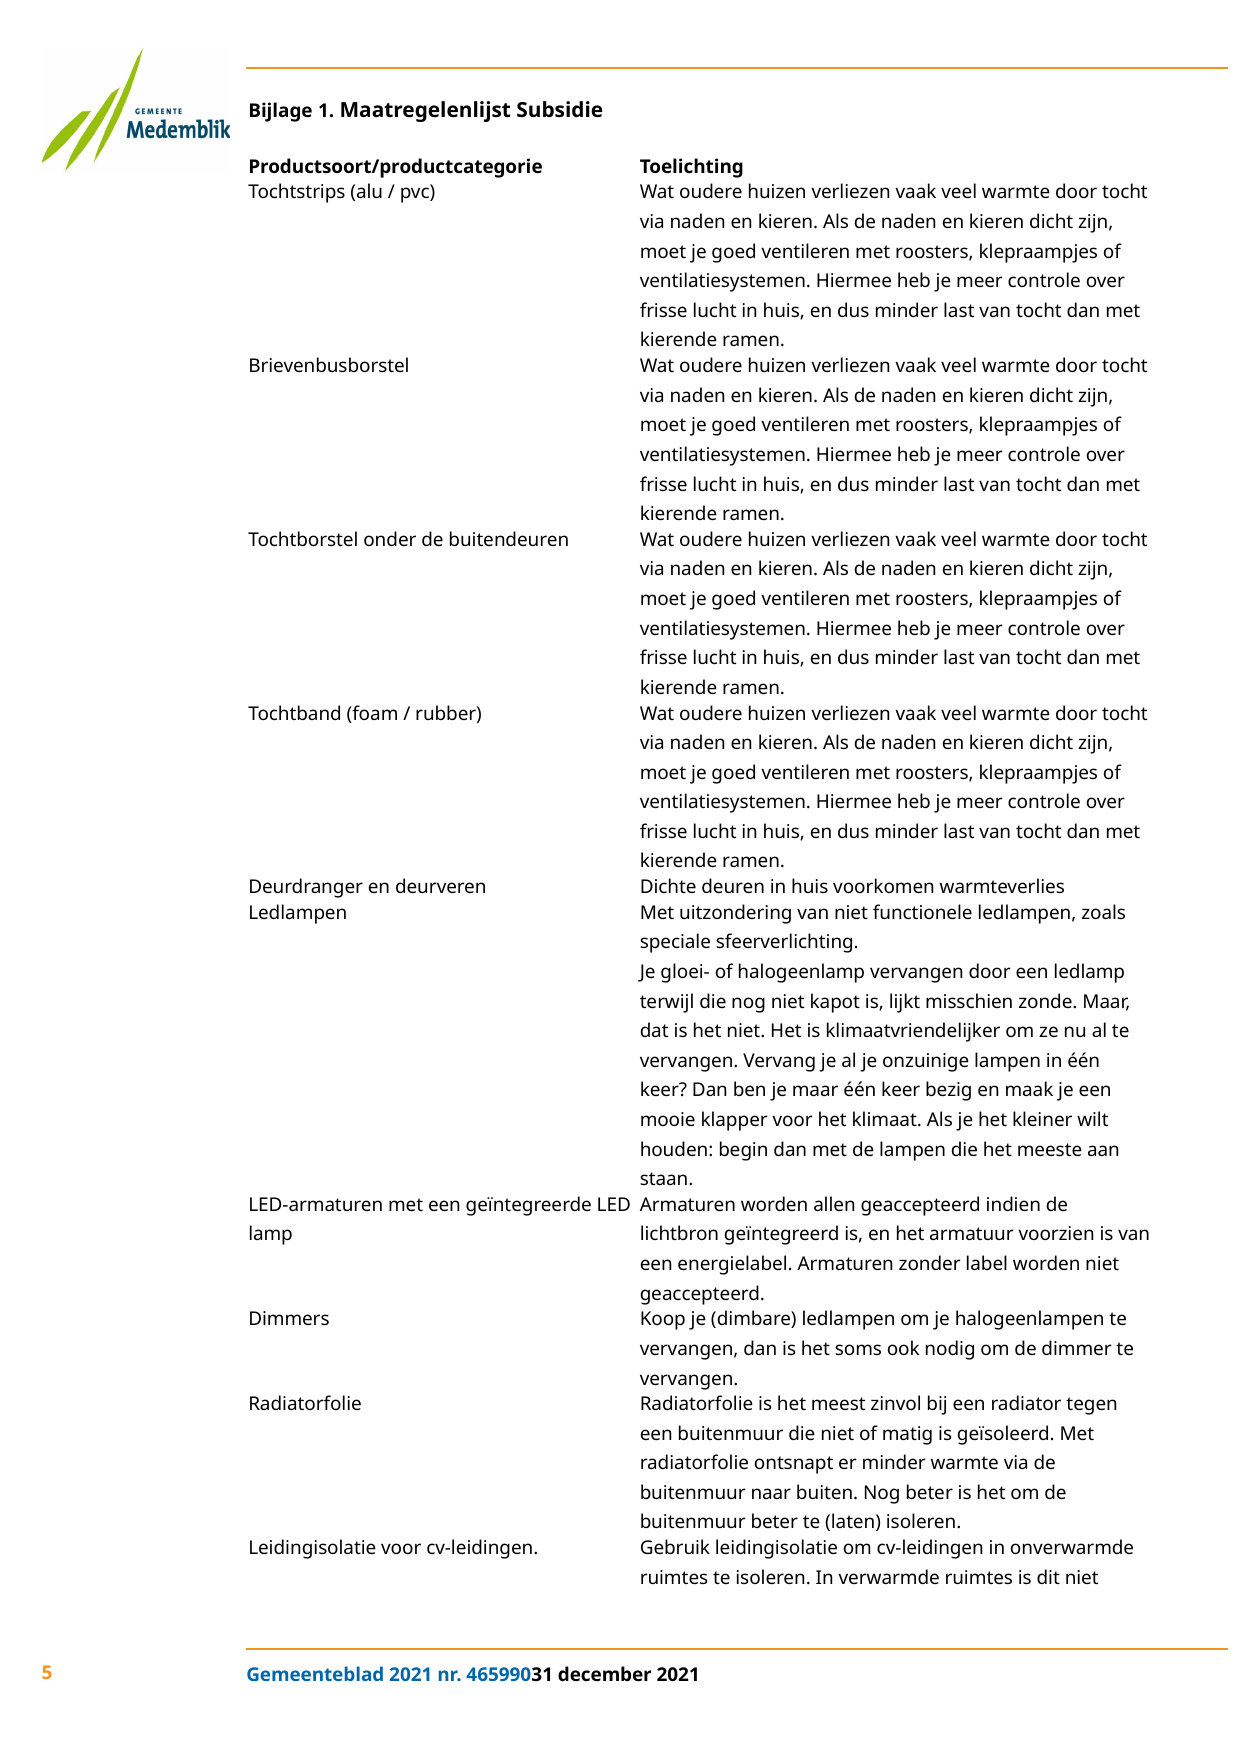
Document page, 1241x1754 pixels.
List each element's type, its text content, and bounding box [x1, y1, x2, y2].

table_cell Met uitzondering van niet functionele ledlampen, zoals speciale sfeerverlichting. Je gloei- of halogeenlamp vervangen door een ledlamp terwijl die nog niet kapot is, lijkt misschien zonde. Maar, dat is het niet. Het is klimaatvriendelijker om ze nu al te vervangen. Vervang je al je onzuinige lampen in één keer? Dan ben je maar één keer bezig en maak je een mooie klapper voor het klimaat. Als je het kleiner wilt houden: begin dan met de lampen die het meeste aan staan. [640, 899, 1152, 1191]
table_cell Wat oudere huizen verliezen vaak veel warmte door tocht via naden en kieren. Als de naden en kieren dicht zijn, moet je goed ventileren met roosters, klepraampjes of ventilatiesystemen. Hiermee heb je meer controle over frisse lucht in huis, en dus minder last van tocht dan met kierende ramen. [640, 700, 1152, 873]
table_header Toelichting [640, 153, 1152, 179]
table_cell Radiatorfolie [248, 1390, 639, 1534]
text Bijlage 1. Maatregelenlijst Subsidie [248, 95, 1152, 123]
table_cell Wat oudere huizen verliezen vaak veel warmte door tocht via naden en kieren. Als de naden en kieren dicht zijn, moet je goed ventileren met roosters, klepraampjes of ventilatiesystemen. Hiermee heb je meer controle over frisse lucht in huis, en dus minder last van tocht dan met kierende ramen. [640, 353, 1152, 526]
table_cell Dichte deuren in huis voorkomen warmteverlies [640, 873, 1152, 899]
table_cell Leidingisolatie voor cv-leidingen. [248, 1535, 639, 1590]
table_cell Dimmers [248, 1306, 639, 1390]
table_cell Wat oudere huizen verliezen vaak veel warmte door tocht via naden en kieren. Als de naden en kieren dicht zijn, moet je goed ventileren met roosters, klepraampjes of ventilatiesystemen. Hiermee heb je meer controle over frisse lucht in huis, en dus minder last van tocht dan met kierende ramen. [640, 526, 1152, 700]
table_cell Deurdranger en deurveren [248, 873, 639, 899]
table_cell Radiatorfolie is het meest zinvol bij een radiator tegen een buitenmuur die niet of matig is geïsoleerd. Met radiatorfolie ontsnapt er minder warmte via de buitenmuur naar buiten. Nog beter is het om de buitenmuur beter te (laten) isoleren. [640, 1390, 1152, 1534]
table_header Productsoort/productcategorie [248, 153, 639, 179]
table_cell Tochtborstel onder de buitendeuren [248, 526, 639, 700]
table_cell Gebruik leidingisolatie om cv-leidingen in onverwarmde ruimtes te isoleren. In verwarmde ruimtes is dit niet [640, 1535, 1152, 1590]
table_cell Armaturen worden allen geaccepteerd indien de lichtbron geïntegreerd is, en het armatuur voorzien is van een energielabel. Armaturen zonder label worden niet geaccepteerd. [640, 1191, 1152, 1306]
table_cell Tochtstrips (alu / pvc) [248, 179, 639, 352]
table_cell Ledlampen [248, 899, 639, 1191]
table_cell Wat oudere huizen verliezen vaak veel warmte door tocht via naden en kieren. Als de naden en kieren dicht zijn, moet je goed ventileren met roosters, klepraampjes of ventilatiesystemen. Hiermee heb je meer controle over frisse lucht in huis, en dus minder last van tocht dan met kierende ramen. [640, 179, 1152, 352]
picture [41, 47, 231, 172]
table_cell Brievenbusborstel [248, 353, 639, 526]
table_cell Tochtband (foam / rubber) [248, 700, 639, 873]
table_cell Koop je (dimbare) ledlampen om je halogeenlampen te vervangen, dan is het soms ook nodig om de dimmer te vervangen. [640, 1306, 1152, 1390]
table_cell LED-armaturen met een geïntegreerde LED lamp [248, 1191, 639, 1306]
